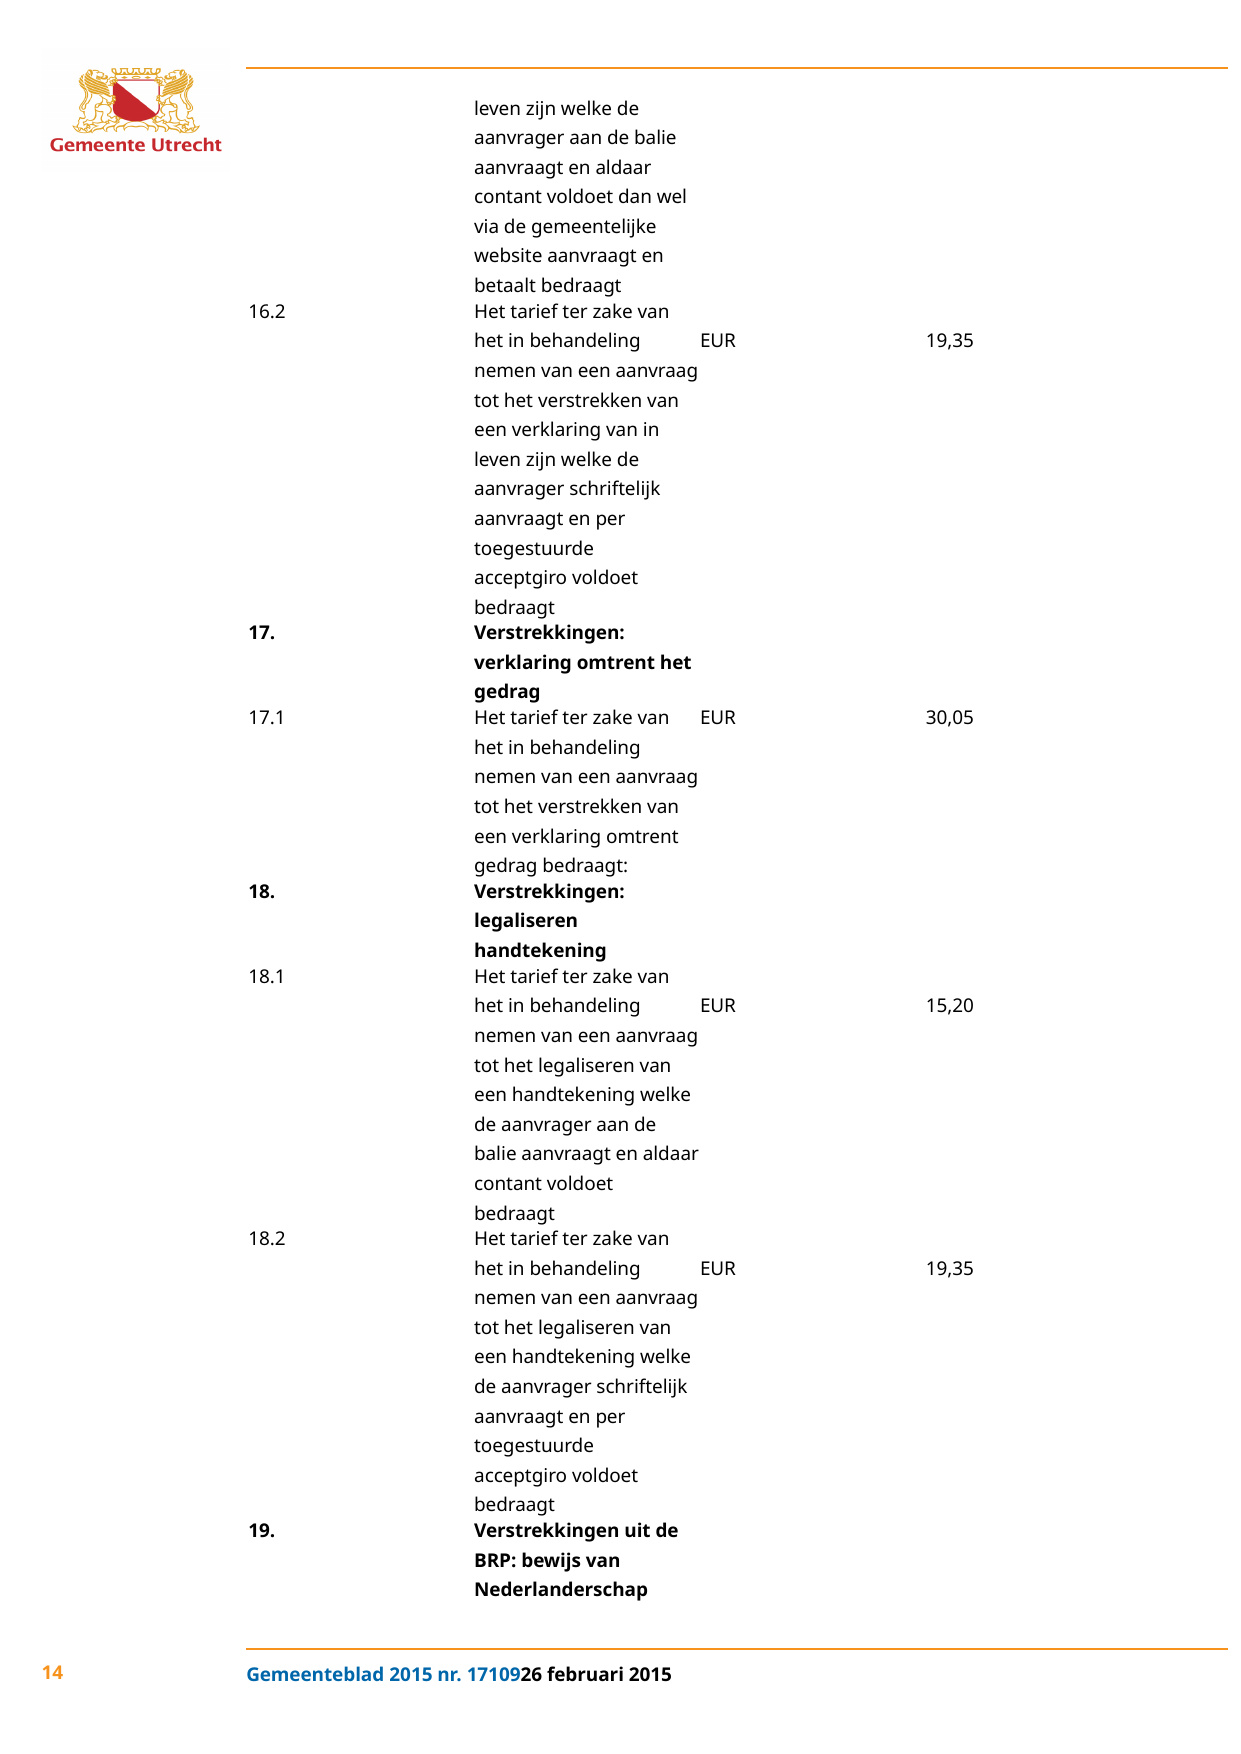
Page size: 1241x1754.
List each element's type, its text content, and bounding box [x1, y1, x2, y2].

table_cell [700, 878, 926, 963]
table_cell [926, 1518, 1152, 1602]
table_cell [926, 95, 1152, 298]
table_cell 17. [248, 620, 474, 704]
table_cell Het tarief ter zake van het in behandeling nemen van een aanvraag tot het legaliseren van een handtekening welke de aanvrager schriftelijk aanvraagt en per toegestuurde acceptgiro voldoet bedraagt [474, 1225, 700, 1517]
table_cell [926, 620, 1152, 704]
table_cell 18. [248, 878, 474, 963]
table_cell [926, 878, 1152, 963]
table_cell EUR [700, 298, 926, 619]
table_cell EUR [700, 963, 926, 1225]
table_cell [700, 620, 926, 704]
table_cell Verstrekkingen: legaliseren handtekening [474, 878, 700, 963]
table_cell Verstrekkingen: verklaring omtrent het gedrag [474, 620, 700, 704]
table_cell leven zijn welke de aanvrager aan de balie aanvraagt en aldaar contant voldoet dan wel via de gemeentelijke website aanvraagt en betaalt bedraagt [474, 95, 700, 298]
table_cell 18.1 [248, 963, 474, 1225]
table_cell 30,05 [926, 705, 1152, 878]
table_cell 16.2 [248, 298, 474, 619]
table_cell Het tarief ter zake van het in behandeling nemen van een aanvraag tot het verstrekken van een verklaring van in leven zijn welke de aanvrager schriftelijk aanvraagt en per toegestuurde acceptgiro voldoet bedraagt [474, 298, 700, 619]
table_cell EUR [700, 705, 926, 878]
table_cell [700, 95, 926, 298]
table_cell 17.1 [248, 705, 474, 878]
table_cell 18.2 [248, 1225, 474, 1517]
table_cell EUR [700, 1225, 926, 1517]
table_cell 19,35 [926, 1225, 1152, 1517]
table_cell Het tarief ter zake van het in behandeling nemen van een aanvraag tot het legaliseren van een handtekening welke de aanvrager aan de balie aanvraagt en aldaar contant voldoet bedraagt [474, 963, 700, 1225]
table_cell Het tarief ter zake van het in behandeling nemen van een aanvraag tot het verstrekken van een verklaring omtrent gedrag bedraagt: [474, 705, 700, 878]
table_cell 19,35 [926, 298, 1152, 619]
table_cell 19. [248, 1518, 474, 1602]
picture [41, 47, 231, 172]
table_cell [248, 95, 474, 298]
table_cell 15,20 [926, 963, 1152, 1225]
table_cell [700, 1518, 926, 1602]
table_cell Verstrekkingen uit de BRP: bewijs van Nederlanderschap [474, 1518, 700, 1602]
